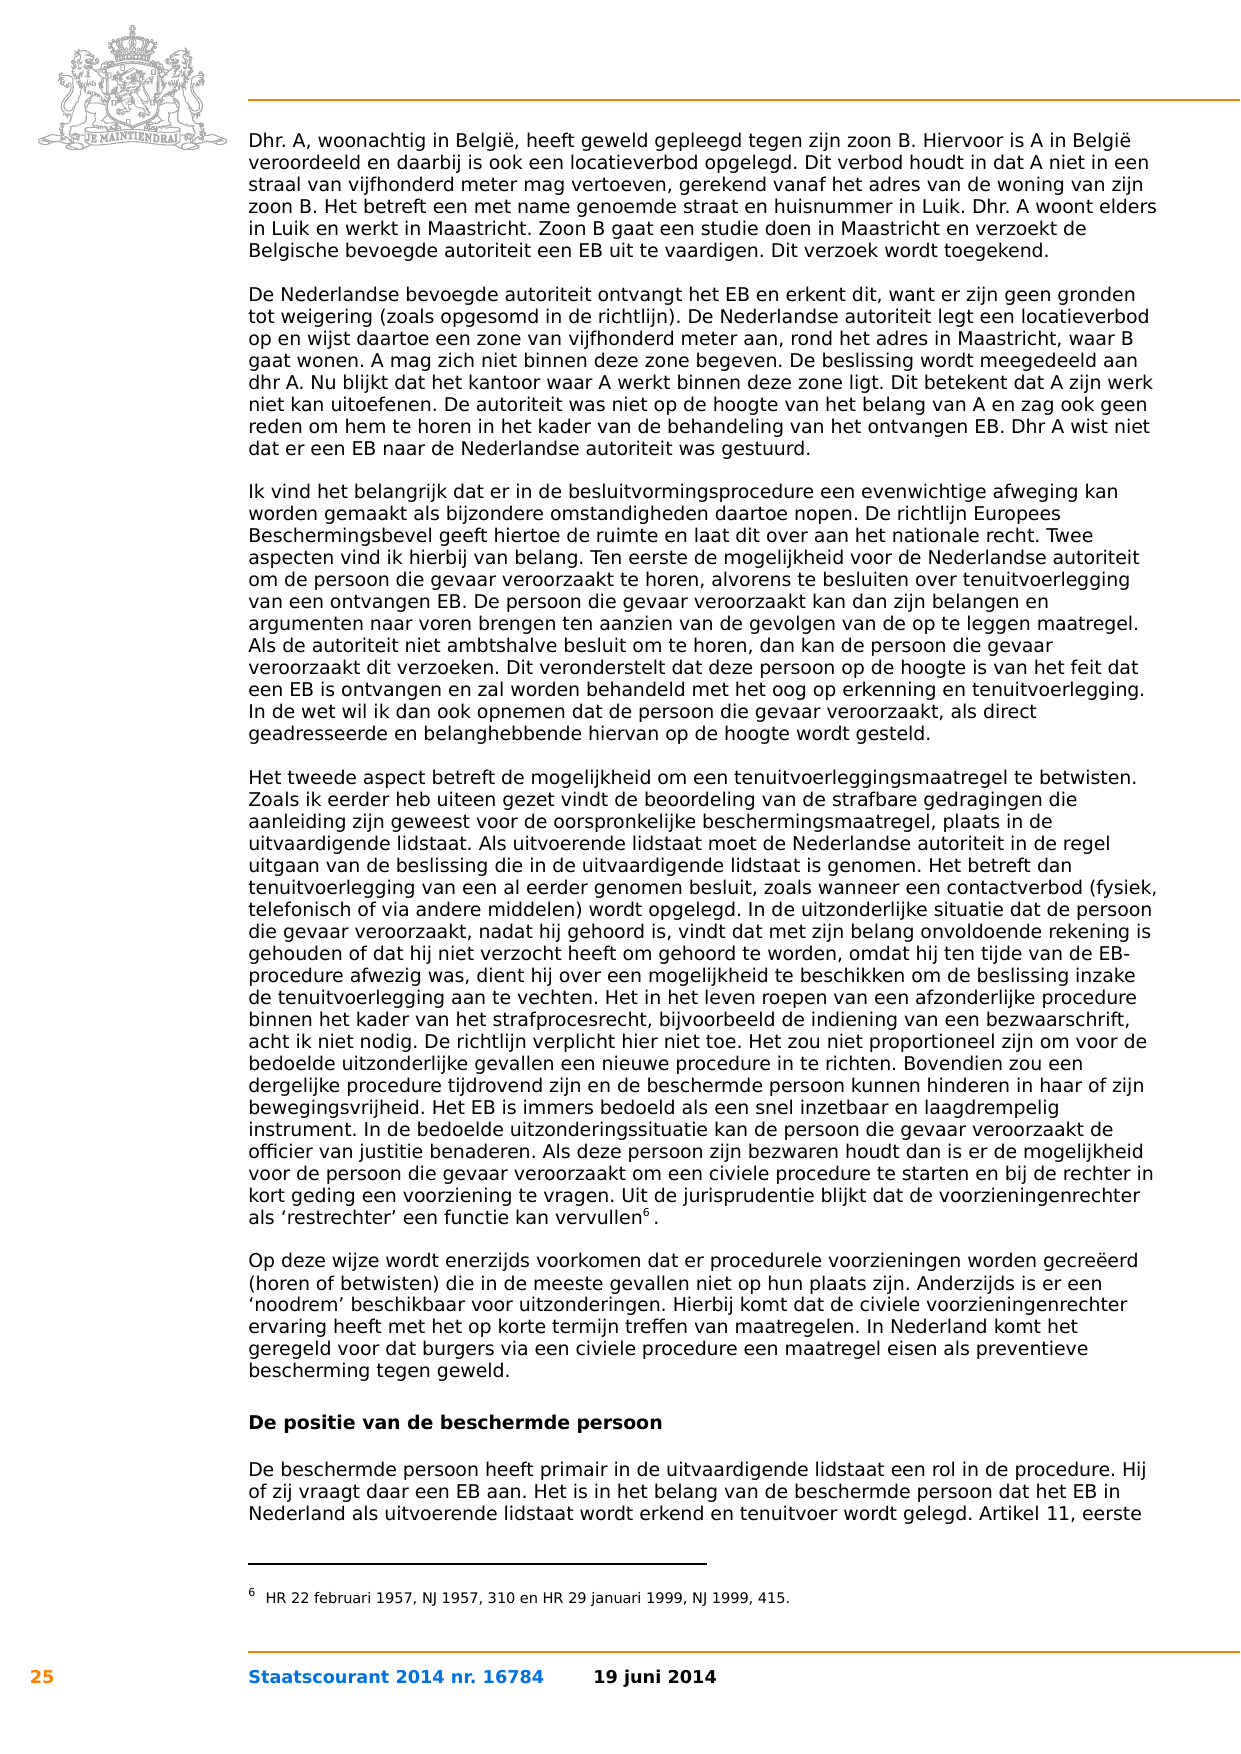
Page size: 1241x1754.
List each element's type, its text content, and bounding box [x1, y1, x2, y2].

picture [38, 25, 227, 150]
text HR 22 februari 1957, NJ 1957, 310 en HR 29 januari 1999, NJ 1999, 415. [248, 1586, 1163, 1608]
text Op deze wijze wordt enerzijds voorkomen dat er procedurele voorzieningen worden gecreëerd (horen of betwisten) die in de meeste gevallen niet op hun plaats zijn. Anderzijds is er een ‘noodrem’ beschikbaar voor uitzonderingen. Hierbij komt dat de civiele voorzieningenrechter ervaring heeft met het op korte termijn treffen van maatregelen. In Nederland komt het geregeld voor dat burgers via een civiele procedure een maatregel eisen als preventieve bescherming tegen geweld. [248, 1250, 1163, 1382]
subtitle De positie van de beschermde persoon [248, 1412, 1163, 1434]
text De Nederlandse bevoegde autoriteit ontvangt het EB en erkent dit, want er zijn geen gronden tot weigering (zoals opgesomd in de richtlijn). De Nederlandse autoriteit legt een locatieverbod op en wijst daartoe een zone van vijfhonderd meter aan, rond het adres in Maastricht, waar B gaat wonen. A mag zich niet binnen deze zone begeven. De beslissing wordt meegedeeld aan dhr A. Nu blijkt dat het kantoor waar A werkt binnen deze zone ligt. Dit betekent dat A zijn werk niet kan uitoefenen. De autoriteit was niet op de hoogte van het belang van A en zag ook geen reden om hem te horen in het kader van de behandeling van het ontvangen EB. Dhr A wist niet dat er een EB naar de Nederlandse autoriteit was gestuurd. [248, 284, 1163, 459]
text Dhr. A, woonachtig in België, heeft geweld gepleegd tegen zijn zoon B. Hiervoor is A in België veroordeeld en daarbij is ook een locatieverbod opgelegd. Dit verbod houdt in dat A niet in een straal van vijfhonderd meter mag vertoeven, gerekend vanaf het adres van de woning van zijn zoon B. Het betreft een met name genoemde straat en huisnummer in Luik. Dhr. A woont elders in Luik en werkt in Maastricht. Zoon B gaat een studie doen in Maastricht en verzoekt de Belgische bevoegde autoriteit een EB uit te vaardigen. Dit verzoek wordt toegekend. [248, 130, 1163, 262]
text Het tweede aspect betreft de mogelijkheid om een tenuitvoerleggingsmaatregel te betwisten. Zoals ik eerder heb uiteen gezet vindt de beoordeling van de strafbare gedragingen die aanleiding zijn geweest voor de oorspronkelijke beschermingsmaatregel, plaats in de uitvaardigende lidstaat. Als uitvoerende lidstaat moet de Nederlandse autoriteit in de regel uitgaan van de beslissing die in de uitvaardigende lidstaat is genomen. Het betreft dan tenuitvoerlegging van een al eerder genomen besluit, zoals wanneer een contactverbod (fysiek, telefonisch of via andere middelen) wordt opgelegd. In de uitzonderlijke situatie dat de persoon die gevaar veroorzaakt, nadat hij gehoord is, vindt dat met zijn belang onvoldoende rekening is gehouden of dat hij niet verzocht heeft om gehoord te worden, omdat hij ten tijde van de EB-procedure afwezig was, dient hij over een mogelijkheid te beschikken om de beslissing inzake de tenuitvoerlegging aan te vechten. Het in het leven roepen van een afzonderlijke procedure binnen het kader van het strafprocesrecht, bijvoorbeeld de indiening van een bezwaarschrift, acht ik niet nodig. De richtlijn verplicht hier niet toe. Het zou niet proportioneel zijn om voor de bedoelde uitzonderlijke gevallen een nieuwe procedure in te richten. Bovendien zou een dergelijke procedure tijdrovend zijn en de beschermde persoon kunnen hinderen in haar of zijn bewegingsvrijheid. Het EB is immers bedoeld als een snel inzetbaar en laagdrempelig instrument. In de bedoelde uitzonderingssituatie kan de persoon die gevaar veroorzaakt de officier van justitie benaderen. Als deze persoon zijn bezwaren houdt dan is er de mogelijkheid voor de persoon die gevaar veroorzaakt om een civiele procedure te starten en bij de rechter in kort geding een voorziening te vragen. Uit de jurisprudentie blijkt dat de voorzieningenrechter als ‘restrechter’ een functie kan vervullen. [248, 767, 1163, 1228]
text Ik vind het belangrijk dat er in de besluitvormingsprocedure een evenwichtige afweging kan worden gemaakt als bijzondere omstandigheden daartoe nopen. De richtlijn Europees Beschermingsbevel geeft hiertoe de ruimte en laat dit over aan het nationale recht. Twee aspecten vind ik hierbij van belang. Ten eerste de mogelijkheid voor de Nederlandse autoriteit om de persoon die gevaar veroorzaakt te horen, alvorens te besluiten over tenuitvoerlegging van een ontvangen EB. De persoon die gevaar veroorzaakt kan dan zijn belangen en argumenten naar voren brengen ten aanzien van de gevolgen van de op te leggen maatregel. Als de autoriteit niet ambtshalve besluit om te horen, dan kan de persoon die gevaar veroorzaakt dit verzoeken. Dit veronderstelt dat deze persoon op de hoogte is van het feit dat een EB is ontvangen en zal worden behandeld met het oog op erkenning en tenuitvoerlegging. In de wet wil ik dan ook opnemen dat de persoon die gevaar veroorzaakt, als direct geadresseerde en belanghebbende hiervan op de hoogte wordt gesteld. [248, 481, 1163, 745]
text De beschermde persoon heeft primair in de uitvaardigende lidstaat een rol in de procedure. Hij of zij vraagt daar een EB aan. Het is in het belang van de beschermde persoon dat het EB in Nederland als uitvoerende lidstaat wordt erkend en tenuitvoer wordt gelegd. Artikel 11, eerste [248, 1459, 1163, 1525]
